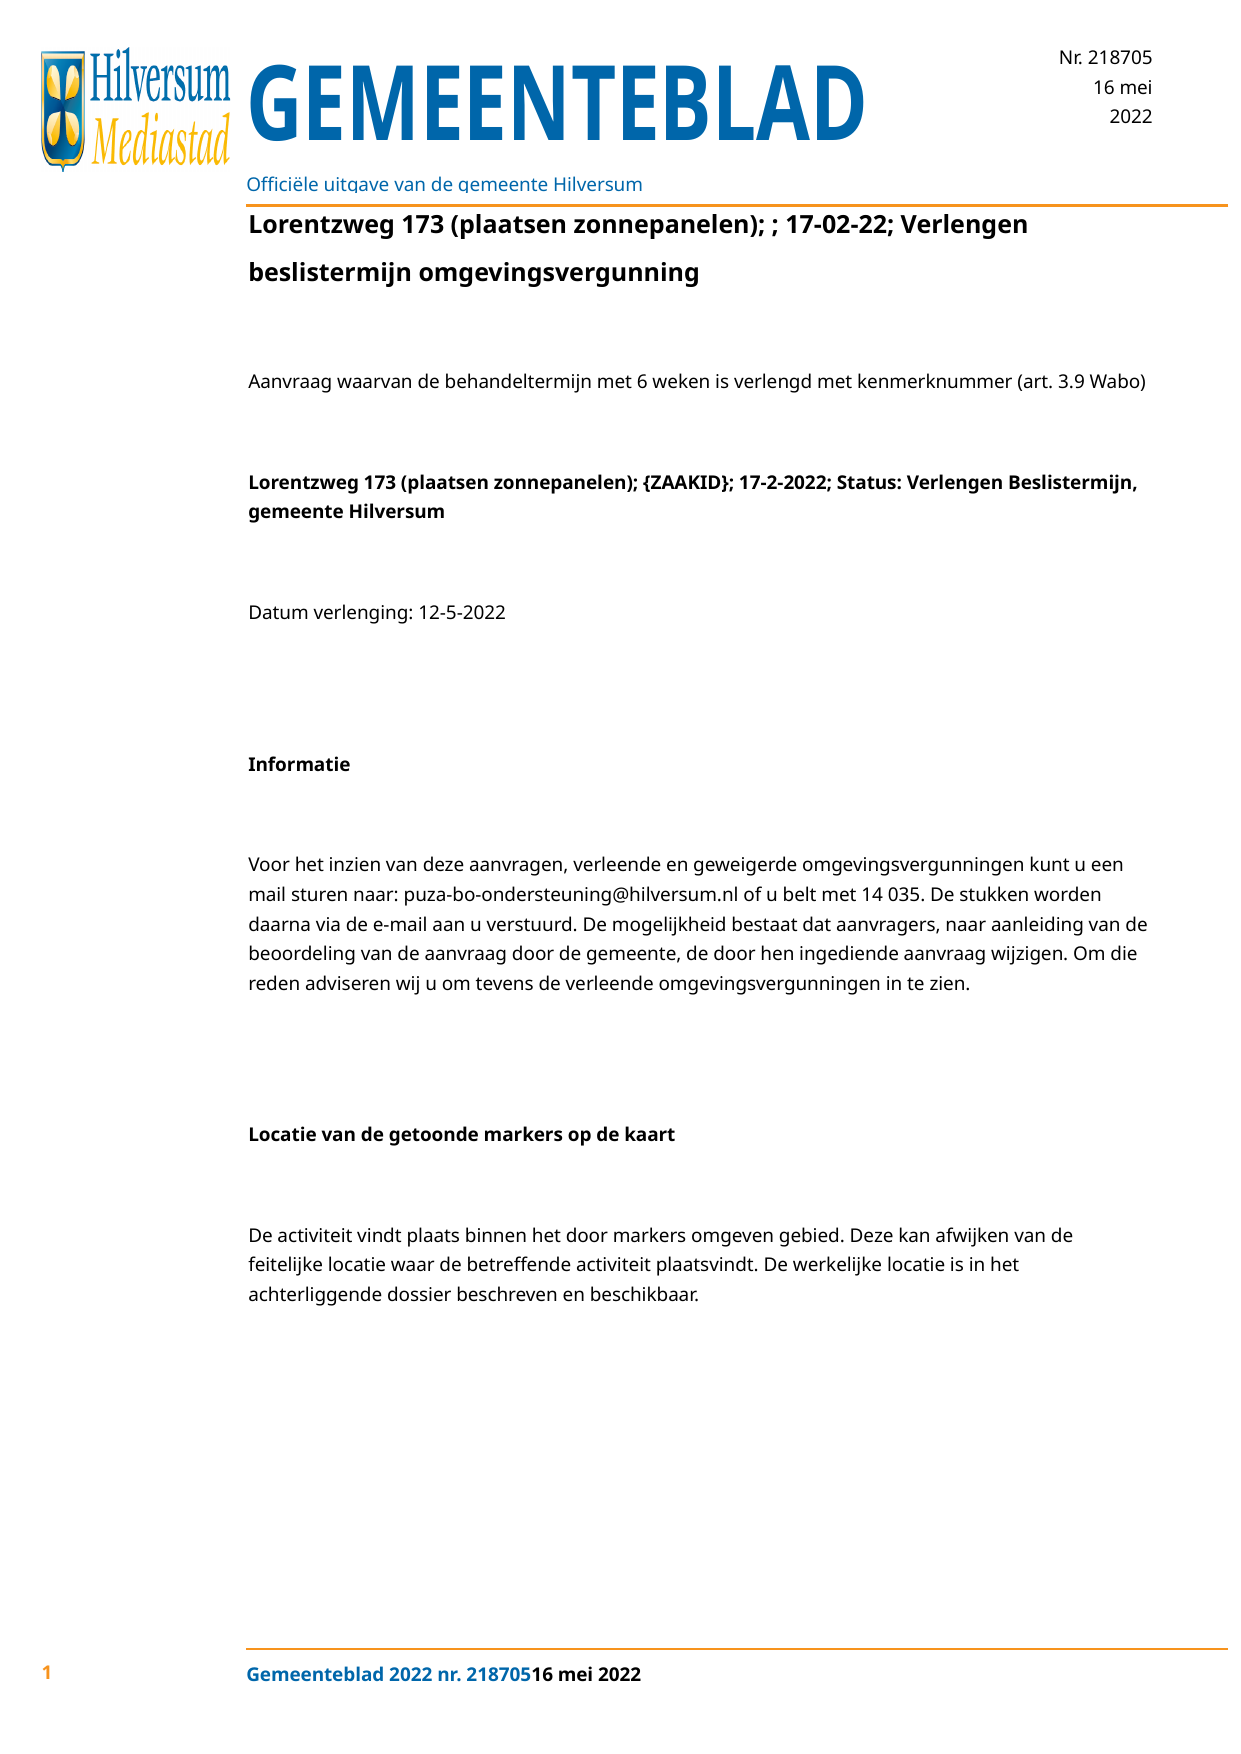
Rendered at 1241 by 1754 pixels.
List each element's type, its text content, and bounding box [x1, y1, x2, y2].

text Informatie [248, 751, 1152, 777]
text Aanvraag waarvan de behandeltermijn met 6 weken is verlengd met kenmerknummer (art. 3.9 Wabo) [248, 368, 1152, 394]
text Voor het inzien van deze aanvragen, verleende en geweigerde omgevingsvergunningen kunt u een mail sturen naar: puza-bo-ondersteuning@hilversum.nl of u belt met 14 035. De stukken worden daarna via de e-mail aan u verstuurd. De mogelijkheid bestaat dat aanvragers, naar aanleiding van de beoordeling van de aanvraag door de gemeente, de door hen ingediende aanvraag wijzigen. Om die reden adviseren wij u om tevens de verleende omgevingsvergunningen in te zien. [248, 852, 1152, 996]
text Lorentzweg 173 (plaatsen zonnepanelen); ; 17-02-22; Verlengen beslistermijn omgevingsvergunning [248, 207, 1152, 288]
text De activiteit vindt plaats binnen het door markers omgeven gebied. Deze kan afwijken van de feitelijke locatie waar de betreffende activiteit plaatsvindt. De werkelijke locatie is in het achterliggende dossier beschreven en beschikbaar. [248, 1222, 1152, 1307]
text Lorentzweg 173 (plaatsen zonnepanelen); {ZAAKID}; 17-2-2022; Status: Verlengen Beslistermijn, gemeente Hilversum [248, 469, 1152, 524]
picture [41, 47, 231, 172]
text Locatie van de getoonde markers op de kaart [248, 1121, 1152, 1147]
text Datum verlenging: 12-5-2022 [248, 599, 1152, 625]
